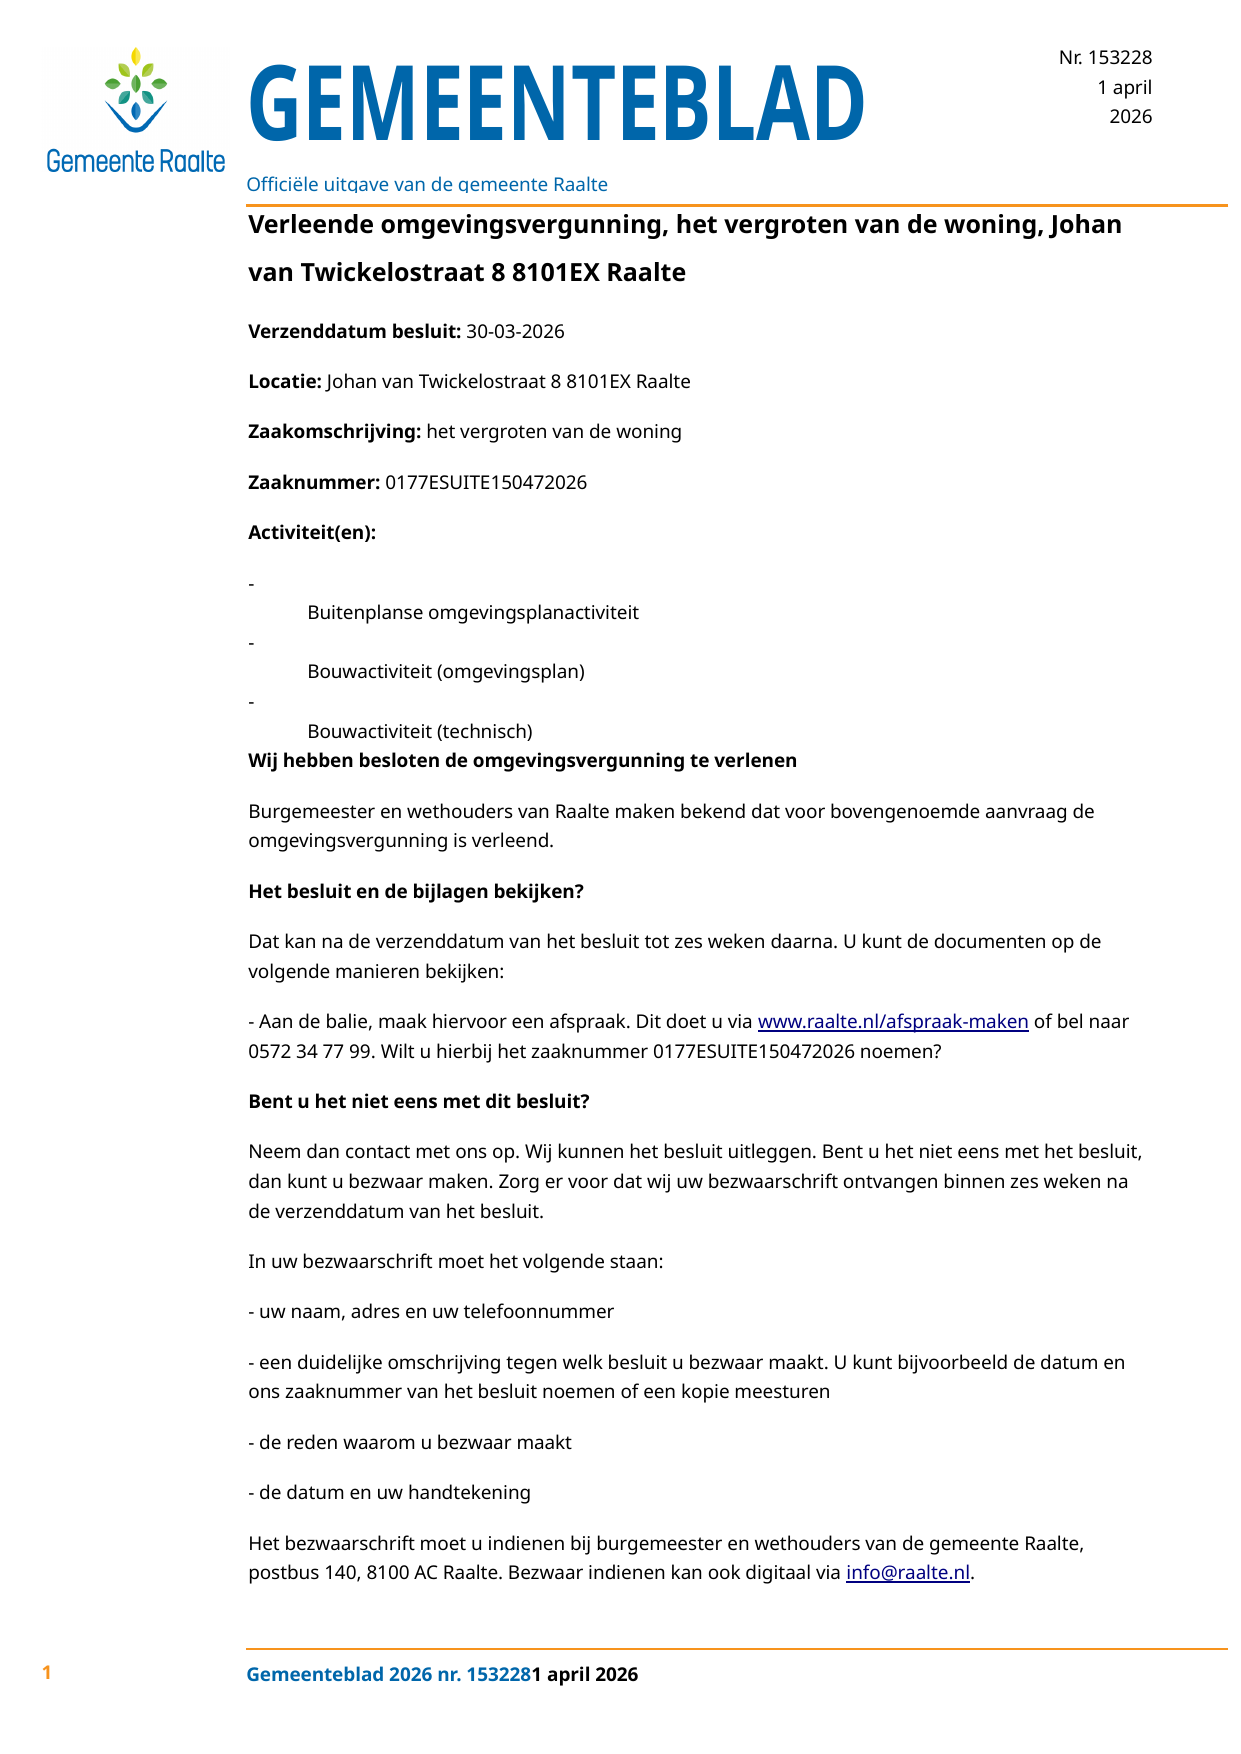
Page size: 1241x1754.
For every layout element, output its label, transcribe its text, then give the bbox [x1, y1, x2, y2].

text Zaakomschrijving: het vergroten van de woning [248, 419, 1152, 444]
text In uw bezwaarschrift moet het volgende staan: [248, 1248, 1152, 1274]
text Locatie: Johan van Twickelostraat 8 8101EX Raalte [248, 368, 1152, 394]
text Burgemeester en wethouders van Raalte maken bekend dat voor bovengenoemde aanvraag de omgevingsvergunning is verleend. [248, 798, 1152, 853]
text Bent u het niet eens met dit besluit? [248, 1088, 1152, 1114]
picture [41, 47, 231, 172]
text Zaaknummer: 0177ESUITE150472026 [248, 469, 1152, 495]
list Buitenplanse omgevingsplanactiviteit [248, 599, 1152, 625]
list Bouwactiviteit (omgevingsplan) [248, 659, 1152, 684]
list Bouwactiviteit (technisch) [248, 718, 1152, 744]
text Het bezwaarschrift moet u indienen bij burgemeester en wethouders van de gemeente Raalte, postbus 140, 8100 AC Raalte. Bezwaar indienen kan ook digitaal via info@raalte.nl. [248, 1530, 1152, 1585]
text Dat kan na de verzenddatum van het besluit tot zes weken daarna. U kunt de documenten op de volgende manieren bekijken: [248, 928, 1152, 984]
text Wij hebben besloten de omgevingsvergunning te verlenen [248, 747, 1152, 773]
text - Aan de balie, maak hiervoor een afspraak. Dit doet u via www.raalte.nl/afspraak-maken of bel naar 0572 34 77 99. Wilt u hierbij het zaaknummer 0177ESUITE150472026 noemen? [248, 1008, 1152, 1064]
text - de reden waarom u bezwaar maakt [248, 1429, 1152, 1455]
text - een duidelijke omschrijving tegen welk besluit u bezwaar maakt. U kunt bijvoorbeeld de datum en ons zaaknummer van het besluit noemen of een kopie meesturen [248, 1349, 1152, 1404]
text Activiteit(en): [248, 519, 1152, 545]
text Verleende omgevingsvergunning, het vergroten van de woning, Johan van Twickelostraat 8 8101EX Raalte [248, 207, 1152, 288]
text Verzenddatum besluit: 30-03-2026 [248, 318, 1152, 344]
text - de datum en uw handtekening [248, 1479, 1152, 1505]
text Neem dan contact met ons op. Wij kunnen het besluit uitleggen. Bent u het niet eens met het besluit, dan kunt u bezwaar maken. Zorg er voor dat wij uw bezwaarschrift ontvangen binnen zes weken na de verzenddatum van het besluit. [248, 1139, 1152, 1224]
text Het besluit en de bijlagen bekijken? [248, 878, 1152, 904]
text - uw naam, adres en uw telefoonnummer [248, 1299, 1152, 1324]
